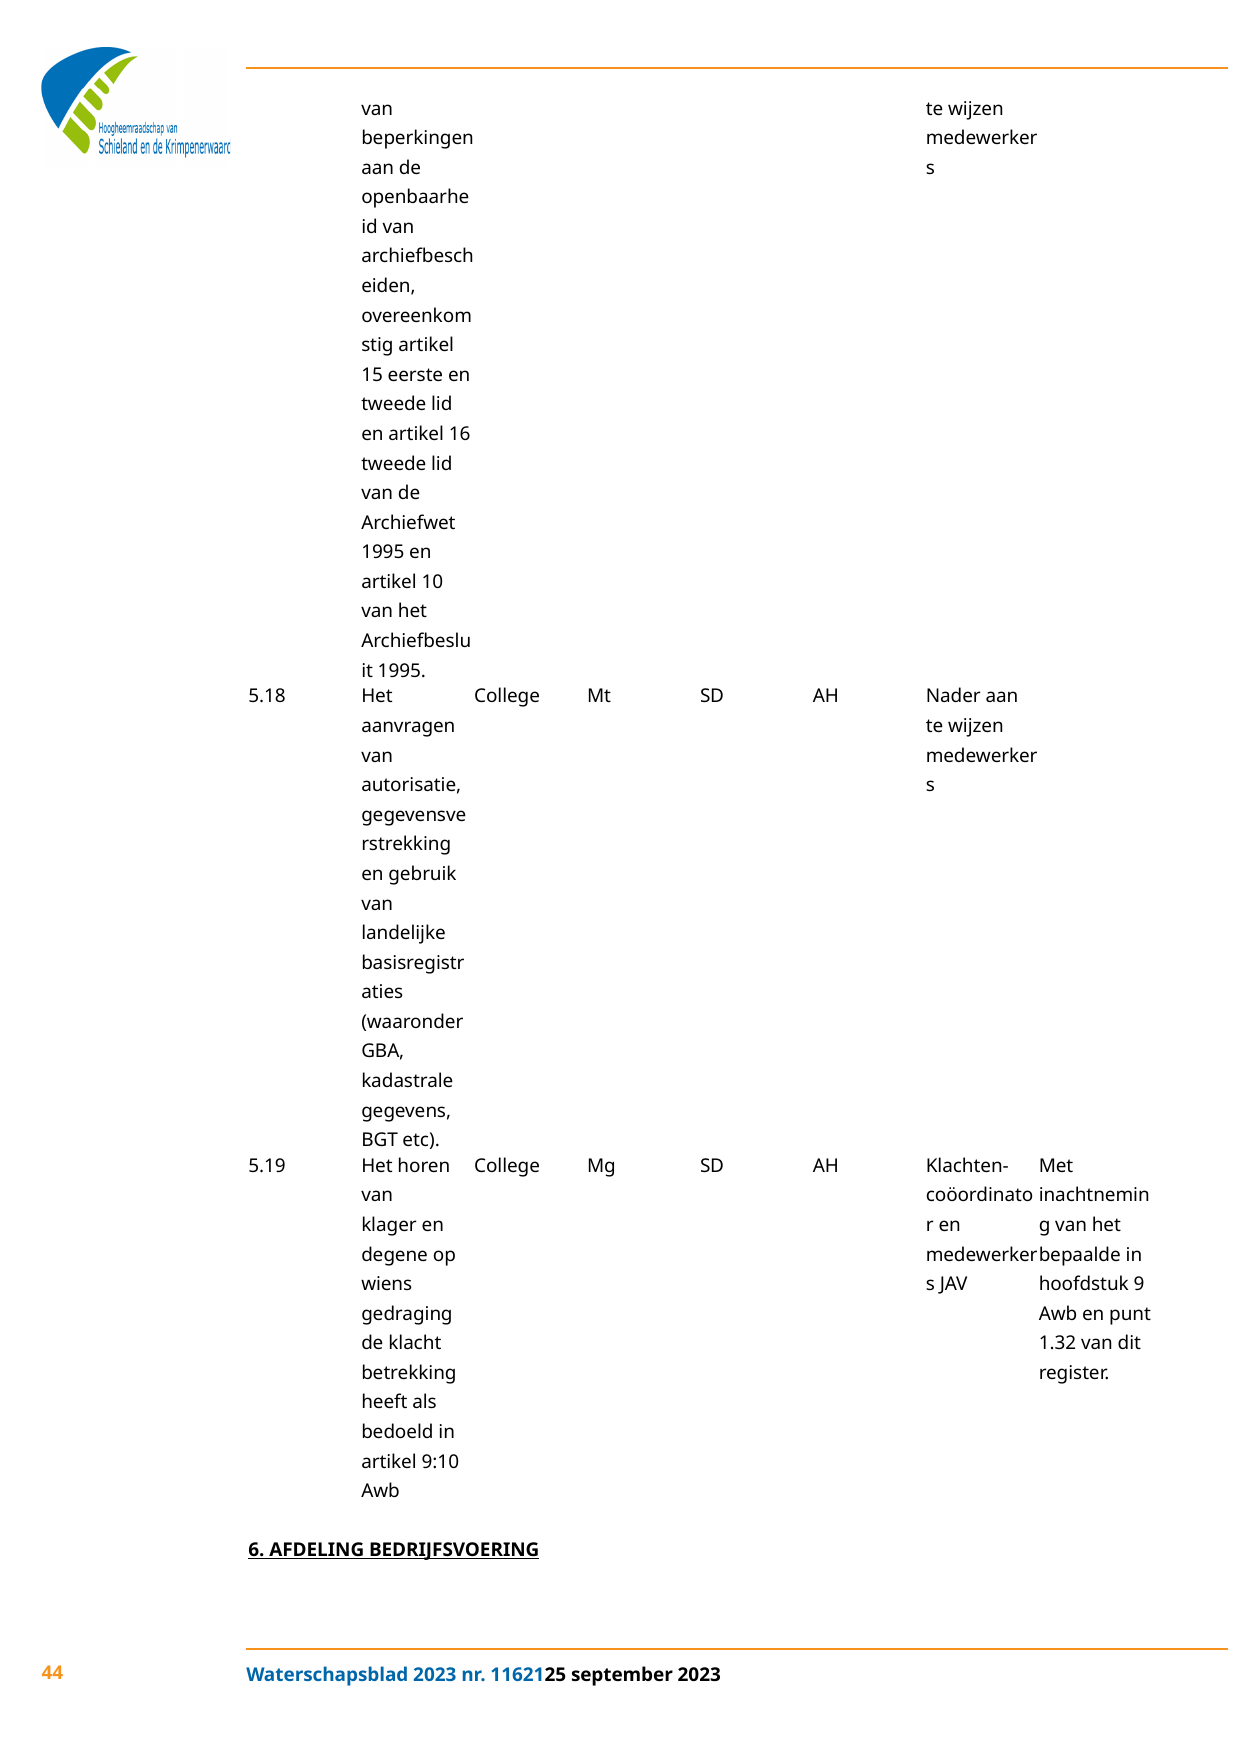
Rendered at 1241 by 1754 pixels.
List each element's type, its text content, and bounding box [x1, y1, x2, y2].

table_cell 5.19 [248, 1152, 361, 1503]
table_cell AH [813, 683, 926, 1152]
table_cell College [474, 683, 587, 1152]
table_cell [587, 95, 700, 683]
table_cell Mg [587, 1152, 700, 1503]
table_cell 5.18 [248, 683, 361, 1152]
table_cell Het horen van klager en degene op wiens gedraging de klacht betrekking heeft als bedoeld in artikel 9:10 Awb [361, 1152, 474, 1503]
table_cell [700, 95, 813, 683]
table_cell [1039, 95, 1152, 683]
table_cell Met inachtneming van het bepaalde in hoofdstuk 9 Awb en punt 1.32 van dit register. [1039, 1152, 1152, 1503]
text 6. AFDELING BEDRIJFSVOERING [248, 1536, 1152, 1562]
table_cell Nader aan te wijzen medewerkers [926, 683, 1038, 1152]
table_cell [1039, 683, 1152, 1152]
table_cell SD [700, 683, 813, 1152]
table_cell [474, 95, 587, 683]
table_cell van beperkingen aan de openbaarheid van archiefbescheiden, overeenkomstig artikel 15 eerste en tweede lid en artikel 16 tweede lid van de Archiefwet 1995 en artikel 10 van het Archiefbesluit 1995. [361, 95, 474, 683]
picture [41, 47, 231, 172]
table_cell Het aanvragen van autorisatie, gegevensverstrekking en gebruik van landelijke basisregistraties (waaronder GBA, kadastrale gegevens, BGT etc). [361, 683, 474, 1152]
table_cell AH [813, 1152, 926, 1503]
table_cell SD [700, 1152, 813, 1503]
table_cell College [474, 1152, 587, 1503]
table_cell [248, 95, 361, 683]
table_cell [813, 95, 926, 683]
table_cell te wijzen medewerkers [926, 95, 1038, 683]
table_cell Klachten-coöordinator en medewerkers JAV [926, 1152, 1038, 1503]
table_cell Mt [587, 683, 700, 1152]
